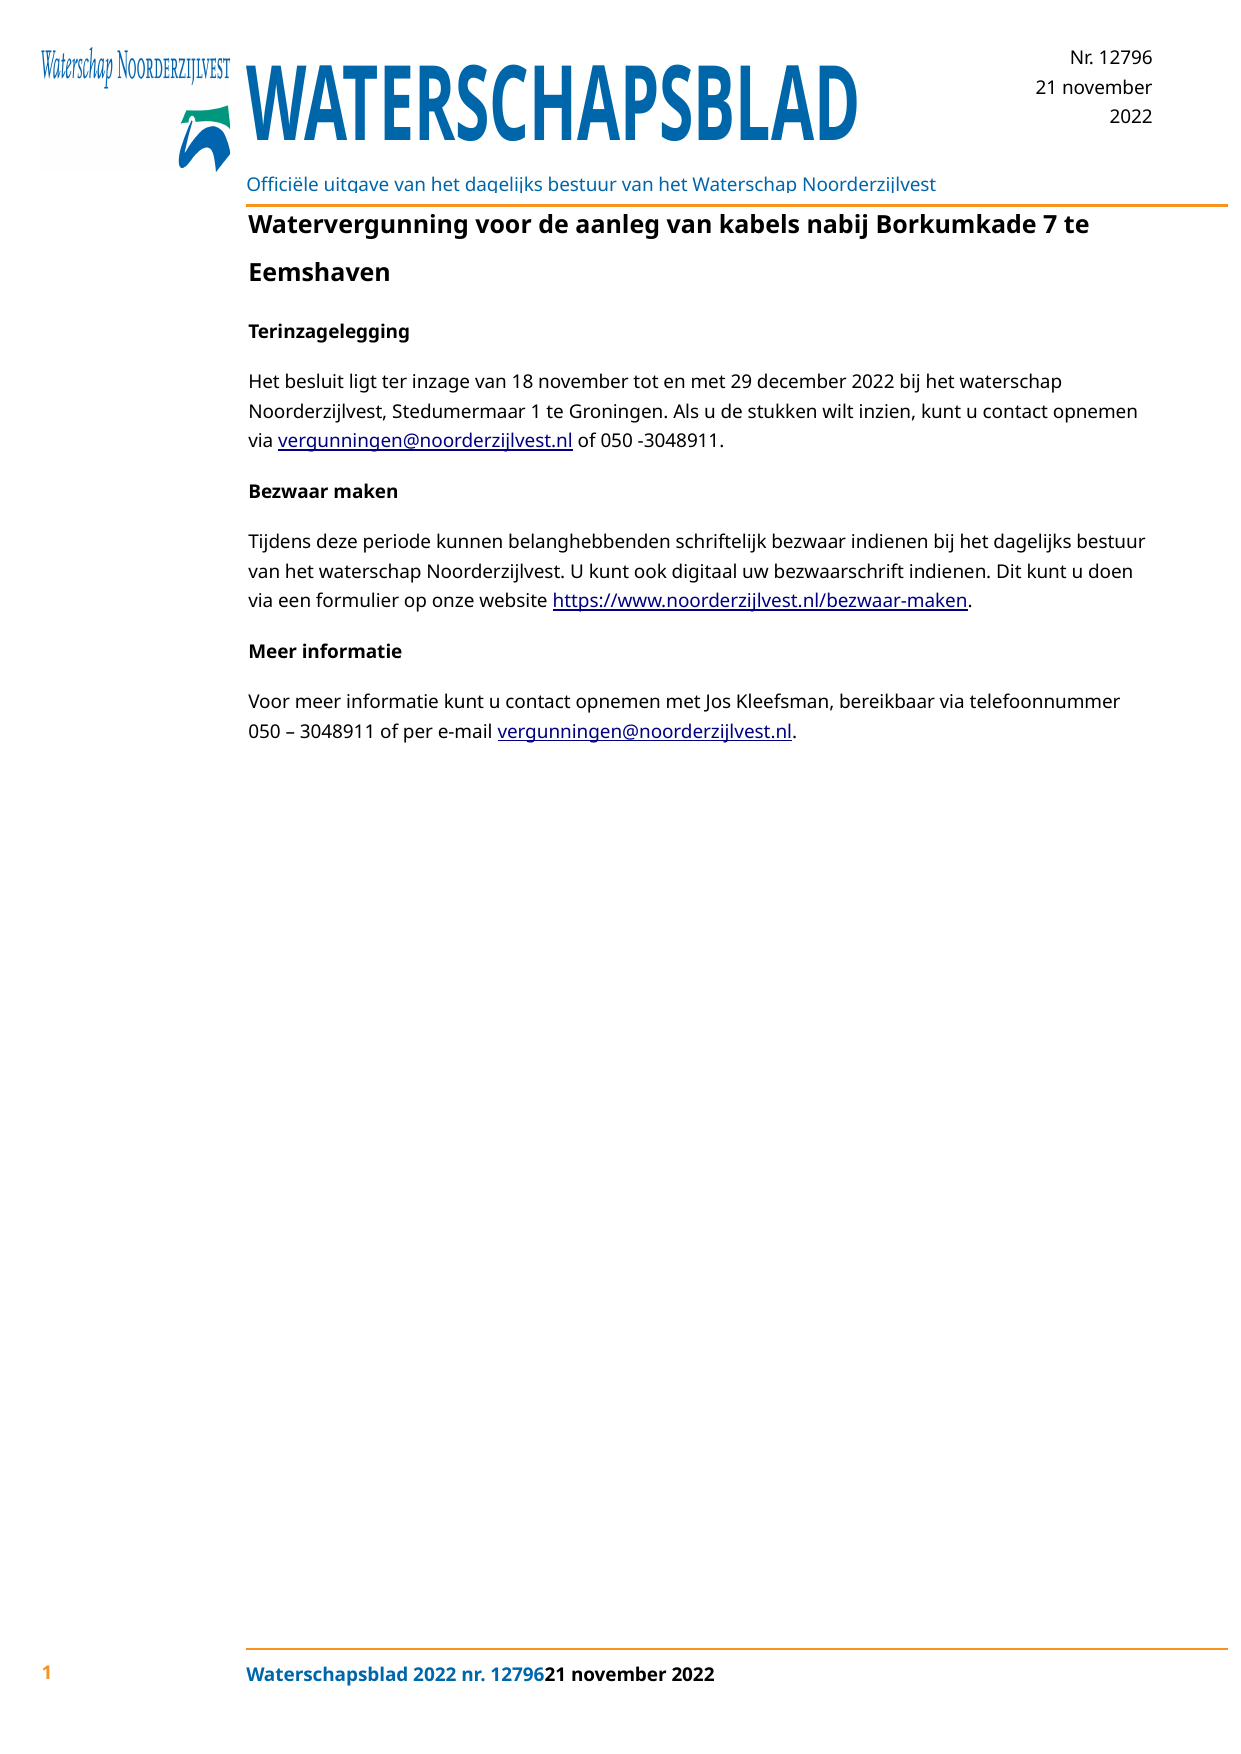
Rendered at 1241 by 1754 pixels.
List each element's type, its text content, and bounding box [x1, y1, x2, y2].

text Terinzagelegging [248, 318, 1152, 344]
picture [41, 47, 231, 172]
text Bezwaar maken [248, 478, 1152, 504]
text Het besluit ligt ter inzage van 18 november tot en met 29 december 2022 bij het waterschap Noorderzijlvest, Stedumermaar 1 te Groningen. Als u de stukken wilt inzien, kunt u contact opnemen via vergunningen@noorderzijlvest.nl of 050 -3048911. [248, 368, 1152, 453]
text Watervergunning voor de aanleg van kabels nabij Borkumkade 7 te Eemshaven [248, 207, 1152, 288]
text Meer informatie [248, 638, 1152, 664]
text Tijdens deze periode kunnen belanghebbenden schriftelijk bezwaar indienen bij het dagelijks bestuur van het waterschap Noorderzijlvest. U kunt ook digitaal uw bezwaarschrift indienen. Dit kunt u doen via een formulier op onze website https://www.noorderzijlvest.nl/bezwaar-maken. [248, 528, 1152, 613]
text Voor meer informatie kunt u contact opnemen met Jos Kleefsman, bereikbaar via telefoonnummer 050 – 3048911 of per e-mail vergunningen@noorderzijlvest.nl. [248, 688, 1152, 744]
